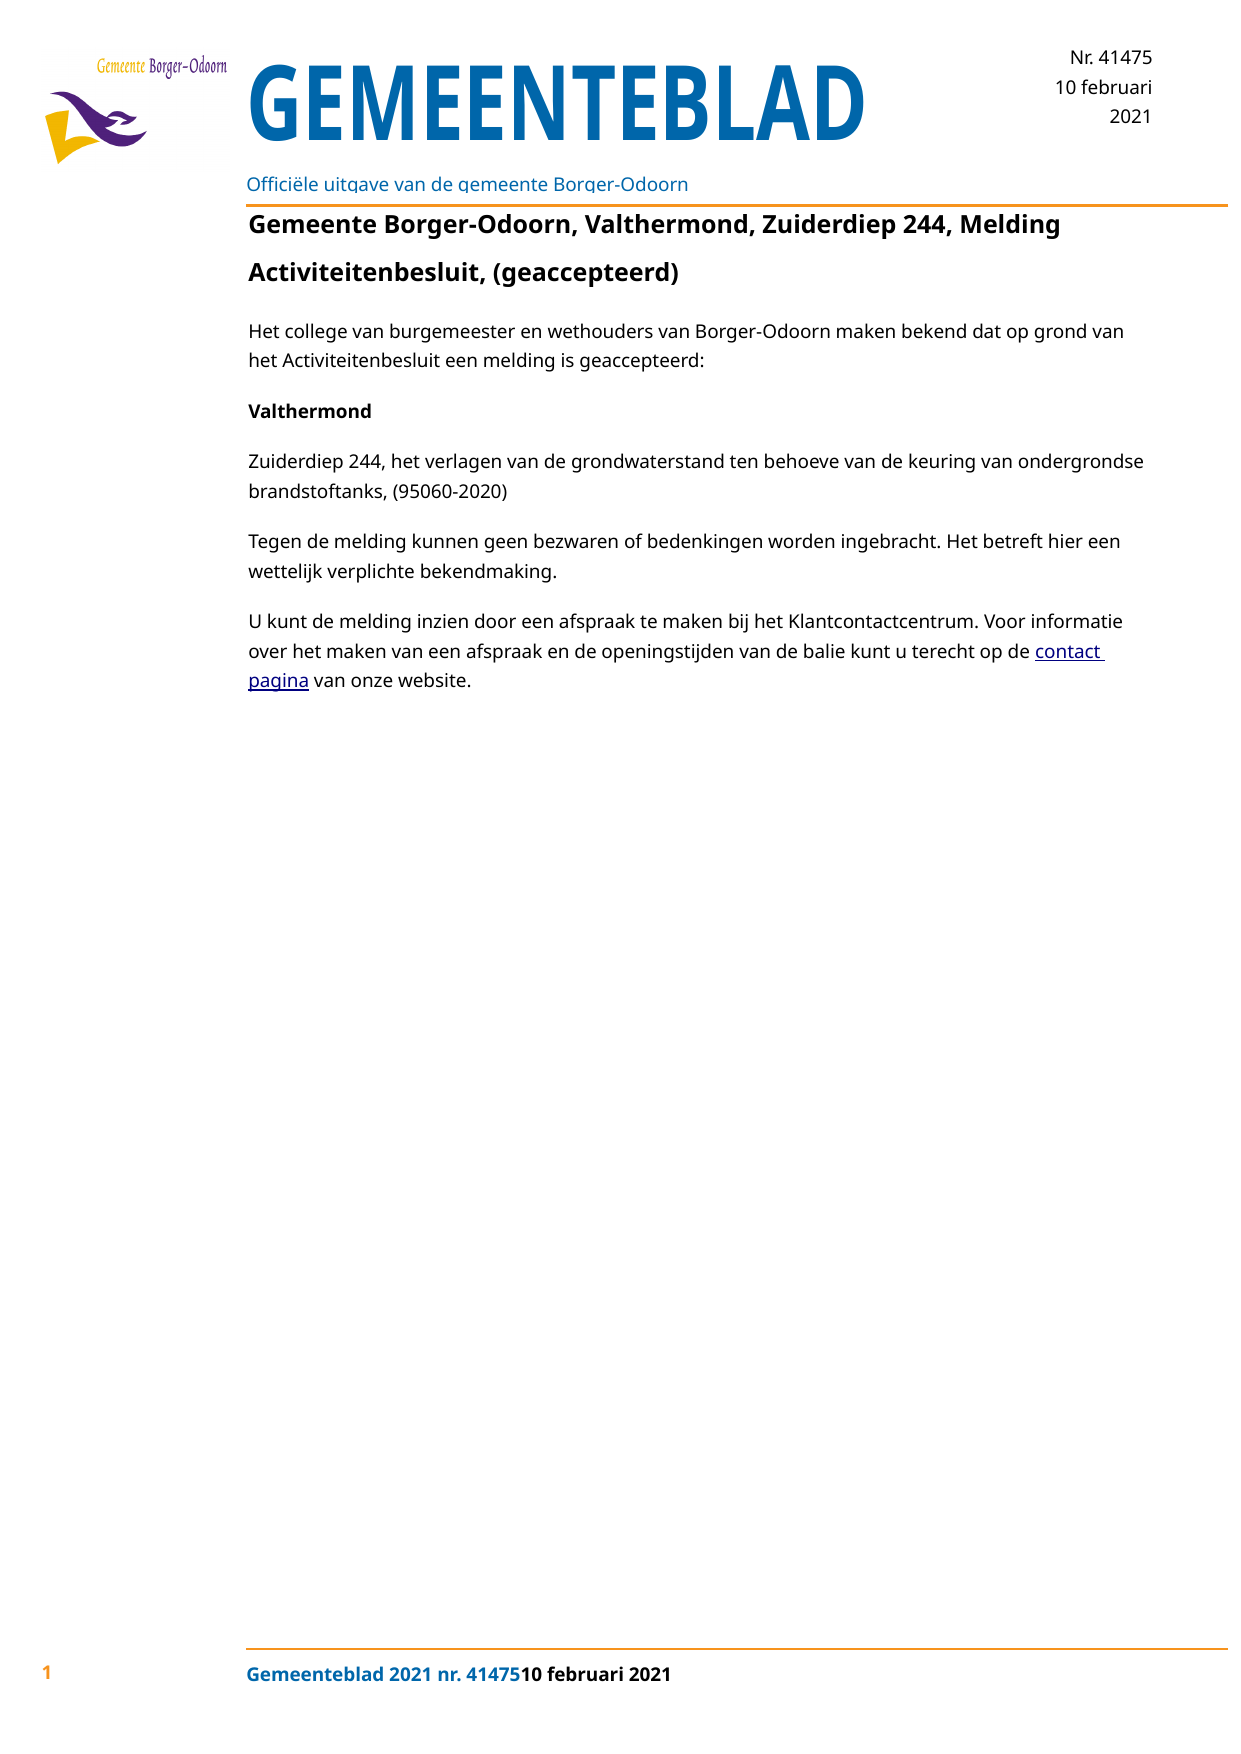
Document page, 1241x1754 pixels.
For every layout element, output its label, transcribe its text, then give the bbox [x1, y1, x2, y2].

text U kunt de melding inzien door een afspraak te maken bij het Klantcontactcentrum. Voor informatie over het maken van een afspraak en de openingstijden van de balie kunt u terecht op de contact pagina van onze website. [248, 608, 1152, 693]
picture [41, 47, 231, 172]
text Gemeente Borger-Odoorn, Valthermond, Zuiderdiep 244, Melding Activiteitenbesluit, (geaccepteerd) [248, 207, 1152, 288]
text Het college van burgemeester en wethouders van Borger-Odoorn maken bekend dat op grond van het Activiteitenbesluit een melding is geaccepteerd: [248, 318, 1152, 373]
text Tegen de melding kunnen geen bezwaren of bedenkingen worden ingebracht. Het betreft hier een wettelijk verplichte bekendmaking. [248, 528, 1152, 584]
text Valthermond [248, 398, 1152, 424]
text Zuiderdiep 244, het verlagen van de grondwaterstand ten behoeve van de keuring van ondergrondse brandstoftanks, (95060-2020) [248, 448, 1152, 504]
